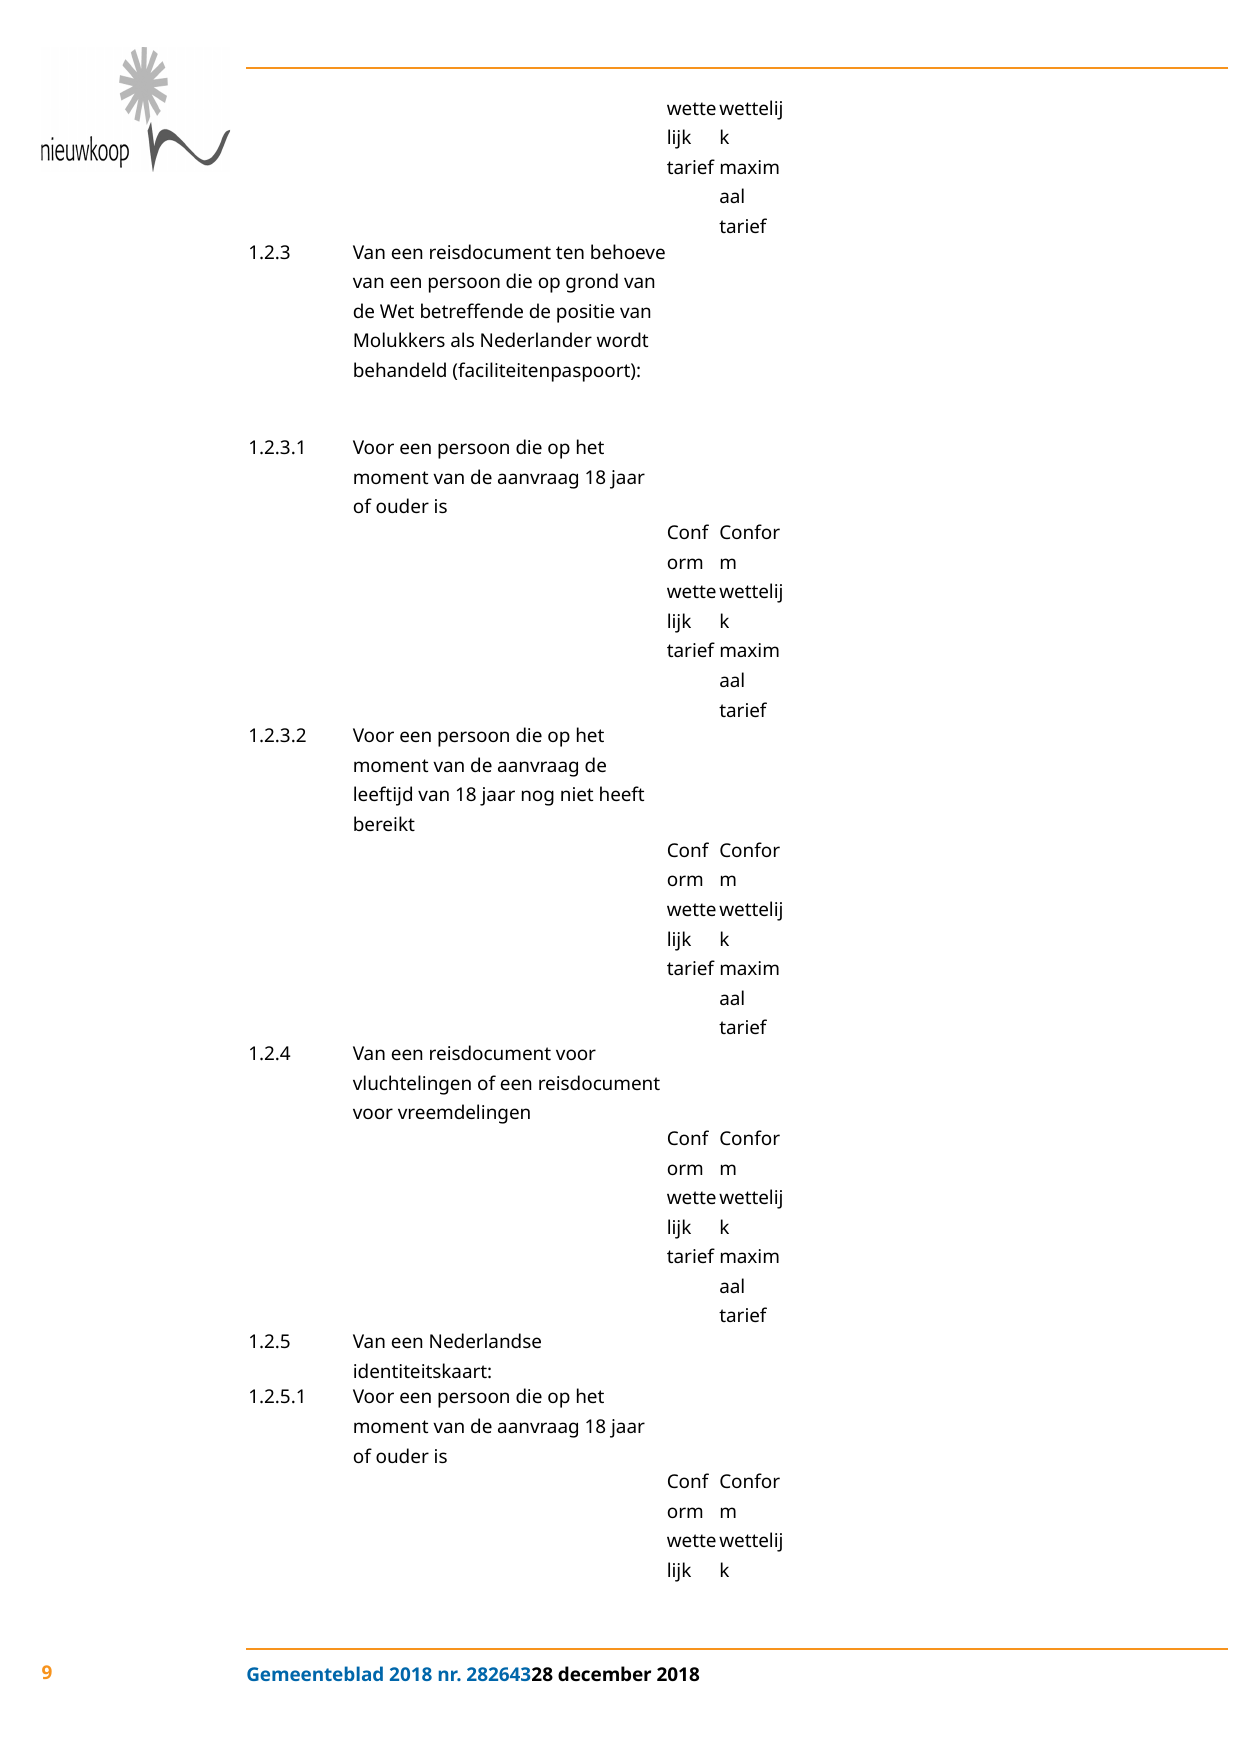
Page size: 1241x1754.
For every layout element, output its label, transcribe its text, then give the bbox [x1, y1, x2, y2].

table_cell [994, 95, 1047, 239]
table_cell [838, 519, 890, 722]
table_cell [838, 1328, 890, 1384]
table_cell [667, 1328, 719, 1384]
table_cell [719, 723, 785, 837]
table_cell [942, 519, 994, 722]
table_cell [248, 837, 300, 1040]
table_cell [1099, 1125, 1152, 1328]
table_cell Conform wettelijk maximaal tarief [719, 1125, 785, 1328]
table_cell [1047, 409, 1099, 434]
table_cell [353, 837, 667, 1040]
table_cell [300, 1125, 353, 1328]
table_cell [1099, 1469, 1152, 1583]
table_cell [942, 1469, 994, 1583]
table_cell [785, 434, 837, 519]
table_cell Conform wettelijk tarief [667, 837, 719, 1040]
table_cell [838, 837, 890, 1040]
table_cell [353, 519, 667, 722]
table_cell 1.2.3 [248, 239, 353, 383]
table_cell [719, 1040, 785, 1125]
table_cell [353, 383, 667, 409]
table_cell [890, 95, 942, 239]
table_cell [942, 723, 994, 837]
table_cell [1047, 519, 1099, 722]
table_cell [994, 519, 1047, 722]
table_cell [942, 837, 994, 1040]
table_cell [890, 1040, 942, 1125]
table_cell [942, 239, 994, 383]
table_cell [300, 837, 353, 1040]
table_cell [838, 95, 890, 239]
table_cell [1099, 723, 1152, 837]
table_cell [994, 1125, 1047, 1328]
table_cell [353, 1125, 667, 1328]
table_cell [248, 1469, 300, 1583]
table_cell [667, 723, 719, 837]
table_cell [248, 383, 300, 409]
table_cell [719, 1384, 785, 1468]
table_cell [994, 723, 1047, 837]
table_cell Van een reisdocument voor vluchtelingen of een reisdocument voor vreemdelingen [353, 1040, 667, 1125]
table_cell [667, 1384, 719, 1468]
table_cell [1099, 95, 1152, 239]
table_cell [1047, 1384, 1099, 1468]
table_cell Conform wettelijk [719, 1469, 785, 1583]
table_cell [942, 383, 994, 409]
table_cell [890, 409, 942, 434]
table_cell [890, 383, 942, 409]
table_cell [248, 95, 300, 239]
table_cell [890, 1384, 942, 1468]
table_cell [1047, 1328, 1099, 1384]
table_cell 1.2.5 [248, 1328, 353, 1384]
table_cell [890, 837, 942, 1040]
table_cell [994, 1040, 1047, 1125]
table_cell [300, 409, 353, 434]
table_cell [719, 239, 785, 383]
table_cell [667, 409, 719, 434]
table_cell [300, 519, 353, 722]
table_cell [890, 239, 942, 383]
table_cell [785, 1384, 837, 1468]
table_cell [838, 1125, 890, 1328]
table_cell 1.2.3.1 [248, 434, 353, 519]
table_cell 1.2.4 [248, 1040, 353, 1125]
table_cell [942, 95, 994, 239]
table_cell [1047, 837, 1099, 1040]
table_cell [838, 383, 890, 409]
table_cell [1047, 1125, 1099, 1328]
table_cell [942, 1125, 994, 1328]
table_cell [300, 95, 353, 239]
table_cell [1099, 239, 1152, 383]
table_cell [838, 1040, 890, 1125]
table_cell Voor een persoon die op het moment van de aanvraag 18 jaar of ouder is [353, 434, 667, 519]
table_cell [994, 1469, 1047, 1583]
table_cell [942, 434, 994, 519]
table_cell [719, 434, 785, 519]
table_cell [719, 383, 785, 409]
table_cell [838, 434, 890, 519]
table_cell [1047, 434, 1099, 519]
table_cell Conform wettelijk tarief [667, 1125, 719, 1328]
table_cell [838, 1469, 890, 1583]
table_cell Voor een persoon die op het moment van de aanvraag 18 jaar of ouder is [353, 1384, 667, 1468]
table_cell [942, 1328, 994, 1384]
table_cell [1047, 1040, 1099, 1125]
table_cell [248, 1125, 300, 1328]
table_cell [994, 1328, 1047, 1384]
table_cell [1047, 95, 1099, 239]
table_cell [353, 95, 667, 239]
table_cell [300, 383, 353, 409]
table_cell [1047, 239, 1099, 383]
table_cell [785, 1328, 837, 1384]
table_cell [1099, 519, 1152, 722]
table_cell wettelijk maximaal tarief [719, 95, 785, 239]
table_cell wettelijk tarief [667, 95, 719, 239]
table_cell [353, 1469, 667, 1583]
table_cell [838, 1384, 890, 1468]
table_cell 1.2.3.2 [248, 723, 353, 837]
table_cell [890, 1469, 942, 1583]
table_cell [994, 1384, 1047, 1468]
table_cell [785, 383, 837, 409]
table_cell [719, 1328, 785, 1384]
table_cell [785, 1125, 837, 1328]
table_cell [994, 239, 1047, 383]
table_cell [1099, 409, 1152, 434]
table_cell [838, 239, 890, 383]
table_cell [890, 1125, 942, 1328]
table_cell Voor een persoon die op het moment van de aanvraag de leeftijd van 18 jaar nog niet heeft bereikt [353, 723, 667, 837]
table_cell Conform wettelijk maximaal tarief [719, 519, 785, 722]
table_cell [1099, 434, 1152, 519]
table_cell [890, 434, 942, 519]
table_cell [785, 519, 837, 722]
table_cell [1047, 723, 1099, 837]
table_cell [248, 519, 300, 722]
table_cell [942, 409, 994, 434]
table_cell [248, 409, 300, 434]
table_cell [785, 409, 837, 434]
table_cell [994, 383, 1047, 409]
table_cell [785, 239, 837, 383]
table_cell [994, 434, 1047, 519]
table_cell [353, 409, 667, 434]
table_cell [300, 1469, 353, 1583]
table_cell [785, 95, 837, 239]
table_cell [838, 409, 890, 434]
table_cell [1099, 383, 1152, 409]
table_cell [890, 723, 942, 837]
table_cell [994, 837, 1047, 1040]
table_cell [785, 723, 837, 837]
table_cell [667, 383, 719, 409]
table_cell Conform wettelijk tarief [667, 519, 719, 722]
picture [41, 47, 231, 172]
table_cell [994, 409, 1047, 434]
table_cell [719, 409, 785, 434]
table_cell [942, 1040, 994, 1125]
table_cell [1099, 837, 1152, 1040]
table_cell Conform wettelijk [667, 1469, 719, 1583]
table_cell [1099, 1040, 1152, 1125]
table_cell [1099, 1384, 1152, 1468]
table_cell [785, 1040, 837, 1125]
table_cell [942, 1384, 994, 1468]
table_cell [785, 837, 837, 1040]
table_cell Conform wettelijk maximaal tarief [719, 837, 785, 1040]
table_cell [785, 1469, 837, 1583]
table_cell Van een Nederlandse identiteitskaart: [353, 1328, 667, 1384]
table_cell [1047, 383, 1099, 409]
table_cell 1.2.5.1 [248, 1384, 353, 1468]
table_cell [1099, 1328, 1152, 1384]
table_cell [1047, 1469, 1099, 1583]
table_cell [667, 434, 719, 519]
table_cell [667, 1040, 719, 1125]
table_cell [890, 1328, 942, 1384]
table_cell [890, 519, 942, 722]
table_cell [667, 239, 719, 383]
table_cell Van een reisdocument ten behoeve van een persoon die op grond van de Wet betreffende de positie van Molukkers als Nederlander wordt behandeld (faciliteitenpaspoort): [353, 239, 667, 383]
table_cell [838, 723, 890, 837]
